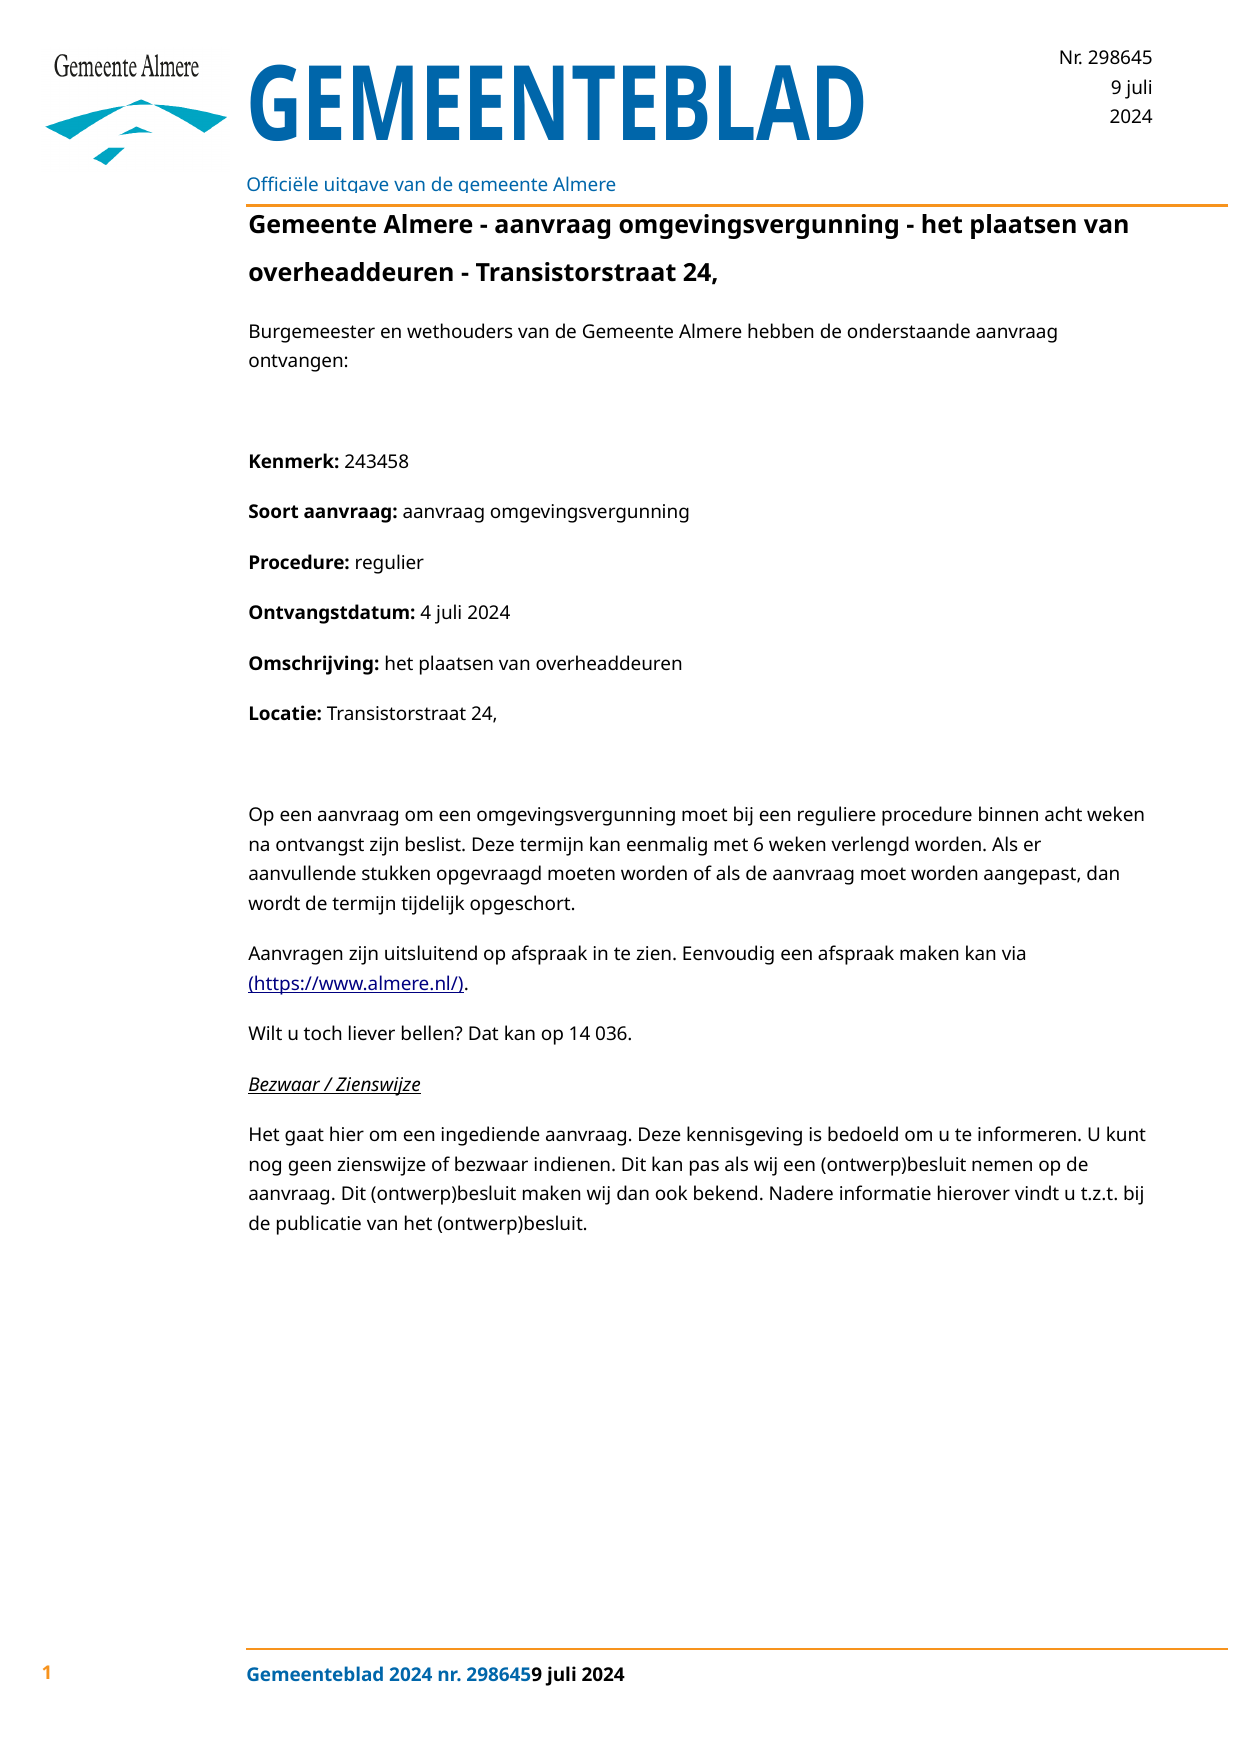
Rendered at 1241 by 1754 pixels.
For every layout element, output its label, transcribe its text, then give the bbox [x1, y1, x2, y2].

text Aanvragen zijn uitsluitend op afspraak in te zien. Eenvoudig een afspraak maken kan via (https://www.almere.nl/). [248, 940, 1152, 996]
picture [41, 47, 231, 172]
text Kenmerk: 243458 [248, 448, 1152, 474]
text Het gaat hier om een ingediende aanvraag. Deze kennisgeving is bedoeld om u te informeren. U kunt nog geen zienswijze of bezwaar indienen. Dit kan pas als wij een (ontwerp)besluit nemen op de aanvraag. Dit (ontwerp)besluit maken wij dan ook bekend. Nadere informatie hierover vindt u t.z.t. bij de publicatie van het (ontwerp)besluit. [248, 1121, 1152, 1236]
text Op een aanvraag om een omgevingsvergunning moet bij een reguliere procedure binnen acht weken na ontvangst zijn beslist. Deze termijn kan eenmalig met 6 weken verlengd worden. Als er aanvullende stukken opgevraagd moeten worden of als de aanvraag moet worden aangepast, dan wordt de termijn tijdelijk opgeschort. [248, 801, 1152, 916]
text Bezwaar / Zienswijze [248, 1071, 1152, 1097]
text Soort aanvraag: aanvraag omgevingsvergunning [248, 499, 1152, 524]
text Ontvangstdatum: 4 juli 2024 [248, 599, 1152, 625]
text Procedure: regulier [248, 549, 1152, 575]
text Omschrijving: het plaatsen van overheaddeuren [248, 650, 1152, 676]
text Burgemeester en wethouders van de Gemeente Almere hebben de onderstaande aanvraag ontvangen: [248, 318, 1152, 373]
text Locatie: Transistorstraat 24, [248, 700, 1152, 726]
text Gemeente Almere - aanvraag omgevingsvergunning - het plaatsen van overheaddeuren - Transistorstraat 24, [248, 207, 1152, 288]
text Wilt u toch liever bellen? Dat kan op 14 036. [248, 1020, 1152, 1046]
